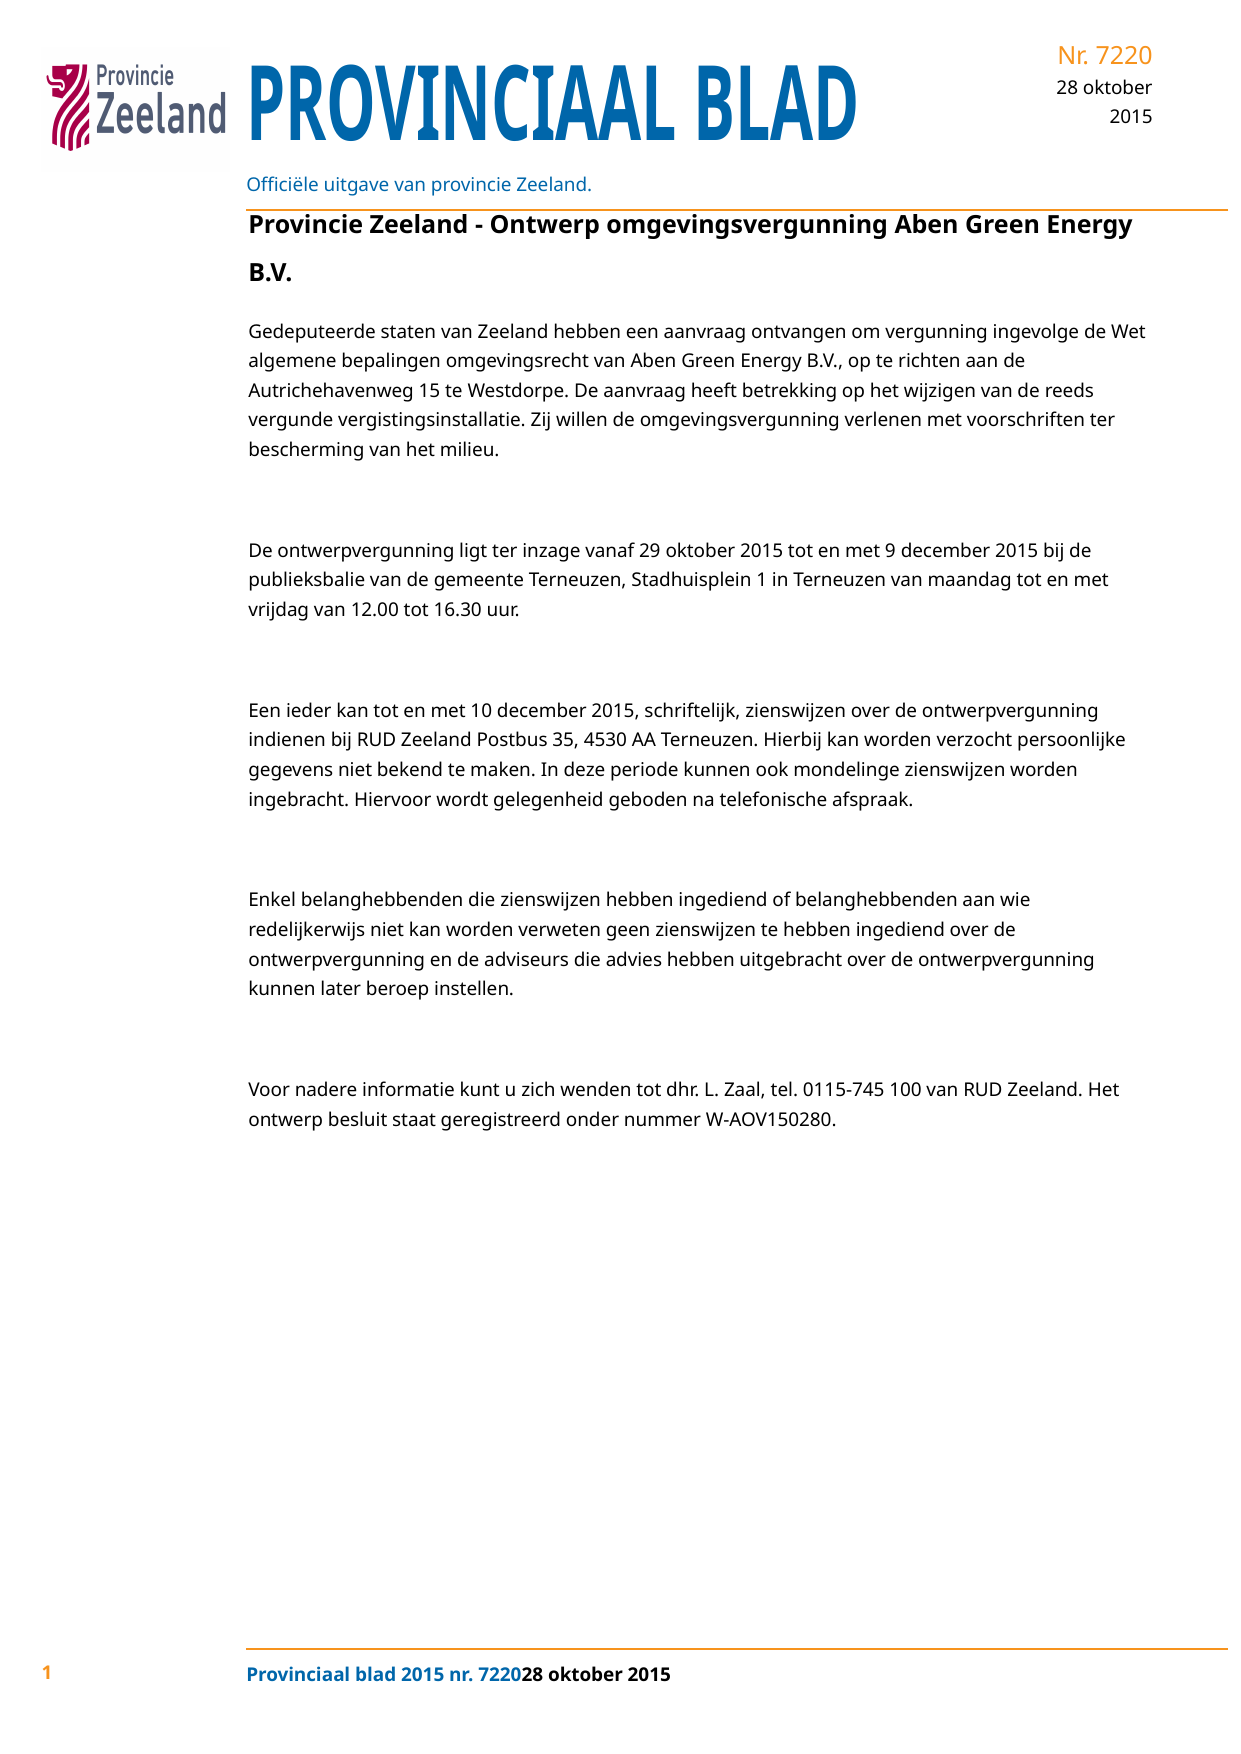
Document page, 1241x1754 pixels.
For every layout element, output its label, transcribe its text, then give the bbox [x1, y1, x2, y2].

text De ontwerpvergunning ligt ter inzage vanaf 29 oktober 2015 tot en met 9 december 2015 bij de publieksbalie van de gemeente Terneuzen, Stadhuisplein 1 in Terneuzen van maandag tot en met vrijdag van 12.00 tot 16.30 uur. [248, 537, 1152, 622]
picture [41, 47, 231, 172]
text Gedeputeerde staten van Zeeland hebben een aanvraag ontvangen om vergunning ingevolge de Wet algemene bepalingen omgevingsrecht van Aben Green Energy B.V., op te richten aan de Autrichehavenweg 15 te Westdorpe. De aanvraag heeft betrekking op het wijzigen van de reeds vergunde vergistingsinstallatie. Zij willen de omgevingsvergunning verlenen met voorschriften ter bescherming van het milieu. [248, 318, 1152, 462]
text Voor nadere informatie kunt u zich wenden tot dhr. L. Zaal, tel. 0115-745 100 van RUD Zeeland. Het ontwerp besluit staat geregistreerd onder nummer W-AOV150280. [248, 1076, 1152, 1132]
text Provincie Zeeland - Ontwerp omgevingsvergunning Aben Green Energy B.V. [248, 211, 1152, 288]
text Een ieder kan tot en met 10 december 2015, schriftelijk, zienswijzen over de ontwerpvergunning indienen bij RUD Zeeland Postbus 35, 4530 AA Terneuzen. Hierbij kan worden verzocht persoonlijke gegevens niet bekend te maken. In deze periode kunnen ook mondelinge zienswijzen worden ingebracht. Hiervoor wordt gelegenheid geboden na telefonische afspraak. [248, 697, 1152, 812]
text Enkel belanghebbenden die zienswijzen hebben ingediend of belanghebbenden aan wie redelijkerwijs niet kan worden verweten geen zienswijzen te hebben ingediend over de ontwerpvergunning en de adviseurs die advies hebben uitgebracht over de ontwerpvergunning kunnen later beroep instellen. [248, 887, 1152, 1001]
